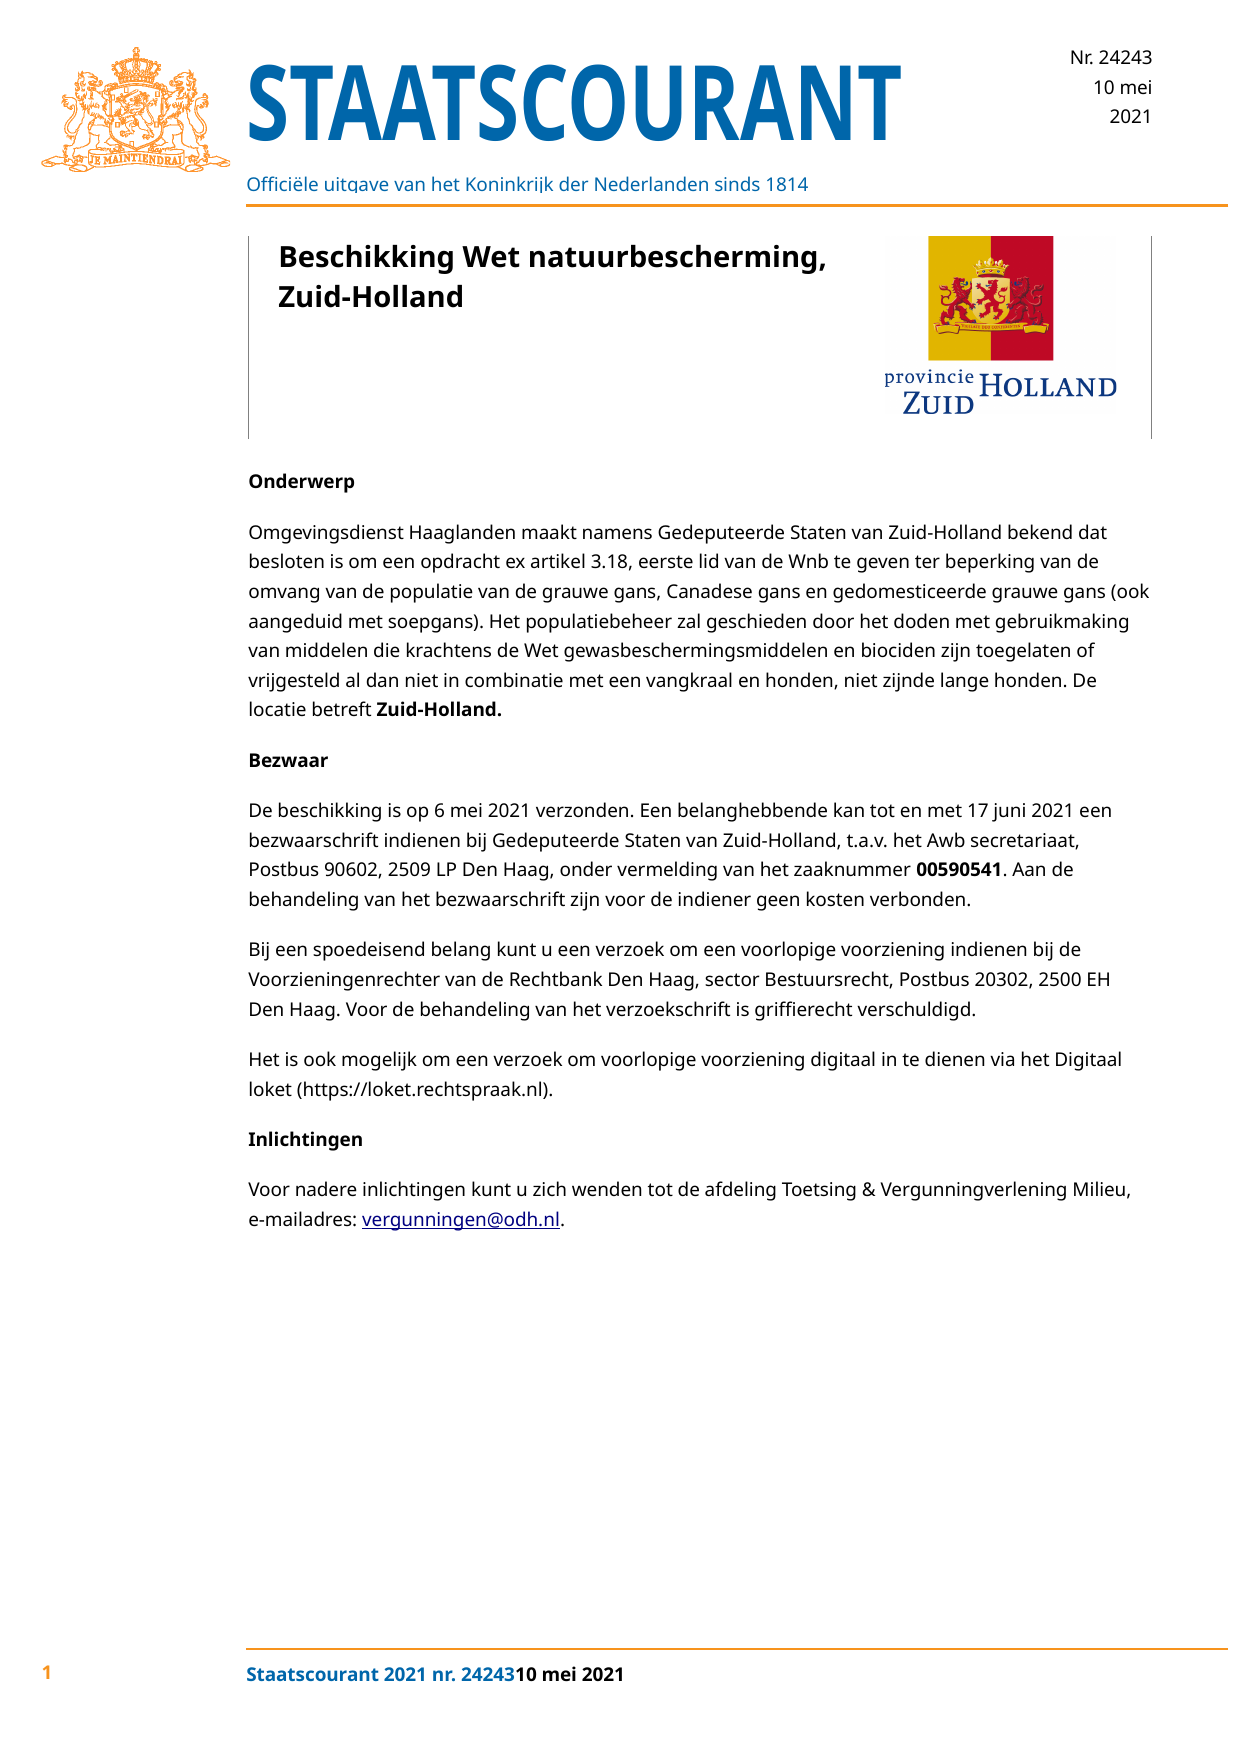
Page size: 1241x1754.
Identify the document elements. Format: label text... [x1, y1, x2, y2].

table_header [850, 236, 885, 413]
text Bij een spoedeisend belang kunt u een verzoek om een voorlopige voorziening indienen bij de Voorzieningenrechter van de Rechtbank Den Haag, sector Bestuursrecht, Postbus 20302, 2500 EH Den Haag. Voor de behandeling van het verzoekschrift is griffierecht verschuldigd. [248, 937, 1152, 1021]
table_header [1117, 236, 1151, 413]
text Inlichtingen [248, 1126, 1152, 1152]
text Het is ook mogelijk om een verzoek om voorlopige voorziening digitaal in te dienen via het Digitaal loket (https://loket.rechtspraak.nl). [248, 1046, 1152, 1101]
picture [41, 47, 231, 172]
text De beschikking is op 6 mei 2021 verzonden. Een belanghebbende kan tot en met 17 juni 2021 een bezwaarschrift indienen bij Gedeputeerde Staten van Zuid-Holland, t.a.v. het Awb secretariaat, Postbus 90602, 2509 LP Den Haag, onder vermelding van het zaaknummer 00590541. Aan de behandeling van het bezwaarschrift zijn voor de indiener geen kosten verbonden. [248, 797, 1152, 912]
table_header Beschikking Wet natuurbescherming, Zuid-Holland [249, 236, 850, 439]
text Omgevingsdienst Haaglanden maakt namens Gedeputeerde Staten van Zuid-Holland bekend dat besloten is om een opdracht ex artikel 3.18, eerste lid van de Wnb te geven ter beperking van de omvang van de populatie van de grauwe gans, Canadese gans en gedomesticeerde grauwe gans (ook aangeduid met soepgans). Het populatiebeheer zal geschieden door het doden met gebruikmaking van middelen die krachtens de Wet gewasbeschermingsmiddelen en biociden zijn toegelaten of vrijgesteld al dan niet in combinatie met een vangkraal en honden, niet zijnde lange honden. De locatie betreft Zuid-Holland. [248, 519, 1152, 722]
text Bezwaar [248, 747, 1152, 773]
picture [885, 236, 1117, 414]
text Voor nadere inlichtingen kunt u zich wenden tot de afdeling Toetsing & Vergunningverlening Milieu, e-mailadres: vergunningen@odh.nl. [248, 1177, 1152, 1232]
text Onderwerp [248, 469, 1152, 494]
table_header [850, 414, 1151, 439]
